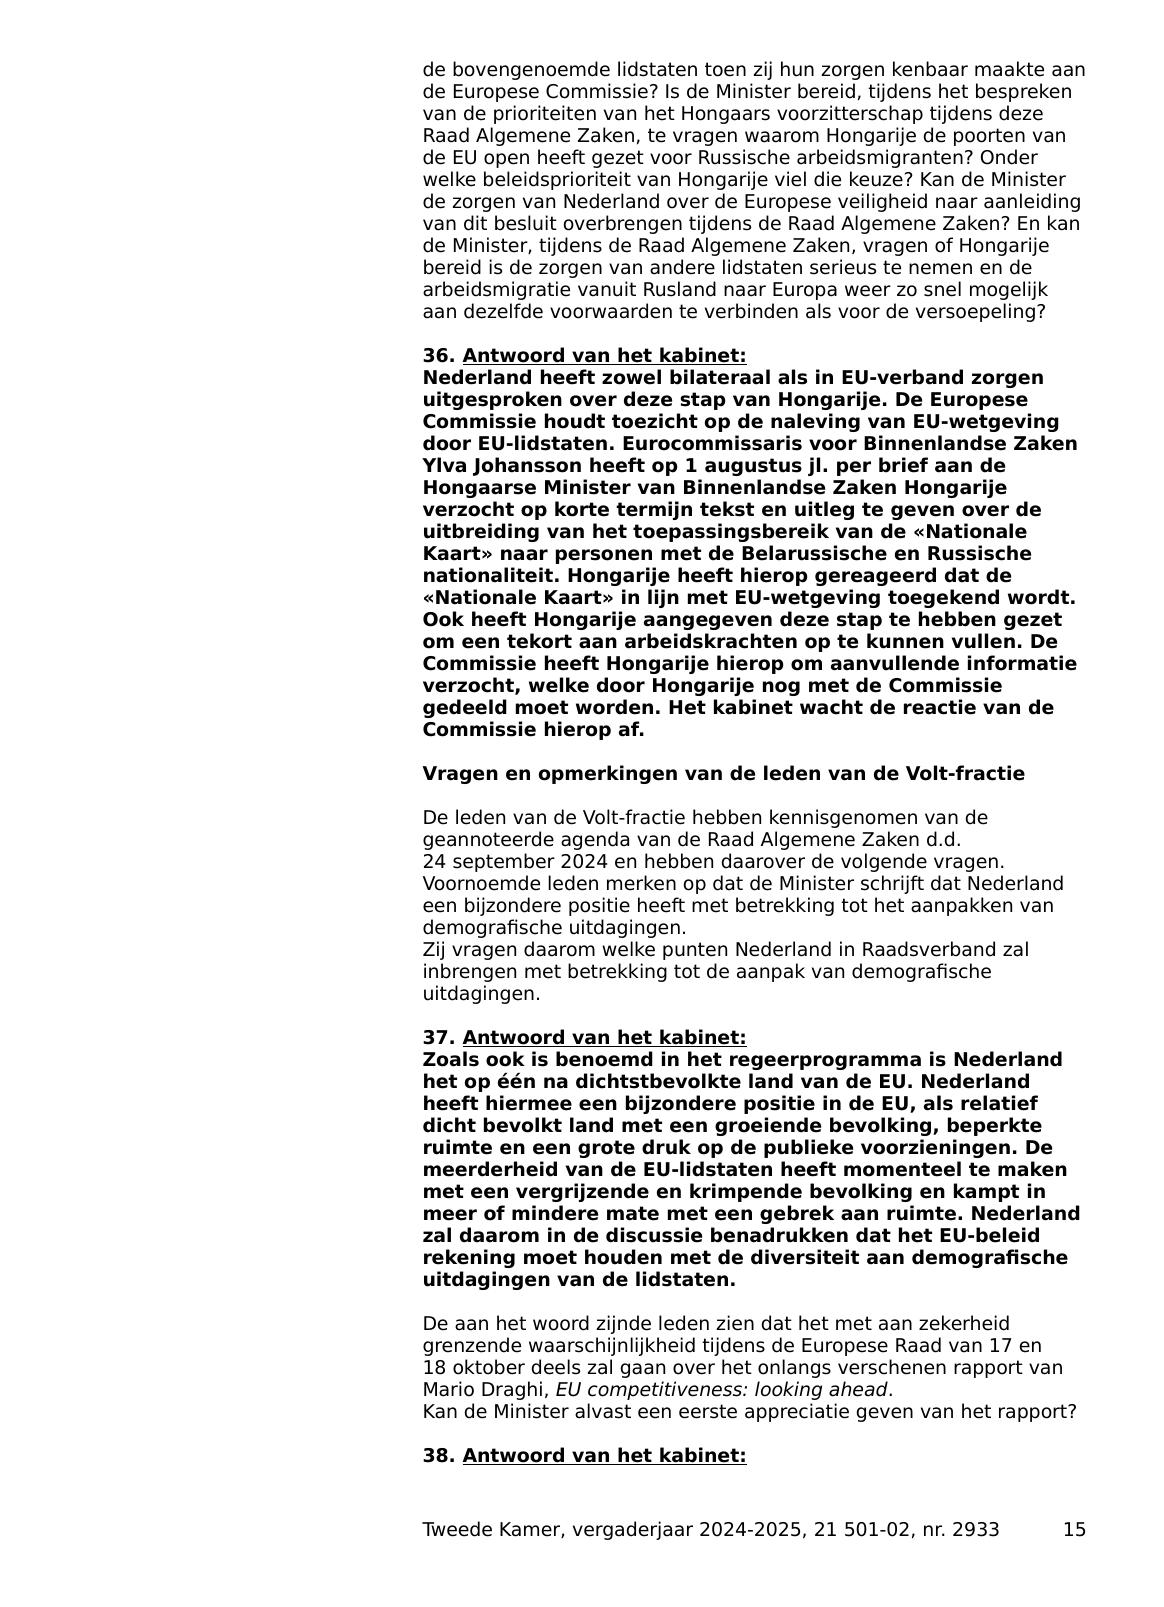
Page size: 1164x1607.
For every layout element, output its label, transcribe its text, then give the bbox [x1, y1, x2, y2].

text Kan de Minister alvast een eerste appreciatie geven van het rapport? [422, 1401, 1087, 1423]
text De aan het woord zijnde leden zien dat het met aan zekerheid grenzende waarschijnlijkheid tijdens de Europese Raad van 17 en 18 oktober deels zal gaan over het onlangs verschenen rapport van Mario Draghi, EU competitiveness: looking ahead. [422, 1313, 1087, 1401]
text 37. Antwoord van het kabinet: [422, 1027, 1087, 1049]
text De leden van de Volt-fractie hebben kennisgenomen van de geannoteerde agenda van de Raad Algemene Zaken d.d. 24 september 2024 en hebben daarover de volgende vragen. [422, 807, 1087, 873]
text Nederland heeft zowel bilateraal als in EU-verband zorgen uitgesproken over deze stap van Hongarije. De Europese Commissie houdt toezicht op de naleving van EU-wetgeving door EU-lidstaten. Eurocommissaris voor Binnenlandse Zaken Ylva Johansson heeft op 1 augustus jl. per brief aan de Hongaarse Minister van Binnenlandse Zaken Hongarije verzocht op korte termijn tekst en uitleg te geven over de uitbreiding van het toepassingsbereik van de «Nationale Kaart» naar personen met de Belarussische en Russische nationaliteit. Hongarije heeft hierop gereageerd dat de «Nationale Kaart» in lijn met EU-wetgeving toegekend wordt. Ook heeft Hongarije aangegeven deze stap te hebben gezet om een tekort aan arbeidskrachten op te kunnen vullen. De Commissie heeft Hongarije hierop om aanvullende informatie verzocht, welke door Hongarije nog met de Commissie gedeeld moet worden. Het kabinet wacht de reactie van de Commissie hierop af. [422, 367, 1087, 741]
subtitle Vragen en opmerkingen van de leden van de Volt-fractie [422, 763, 1087, 785]
text 36. Antwoord van het kabinet: [422, 345, 1087, 367]
text 38. Antwoord van het kabinet: [422, 1445, 1087, 1467]
text Zij vragen daarom welke punten Nederland in Raadsverband zal inbrengen met betrekking tot de aanpak van demografische uitdagingen. [422, 939, 1087, 1005]
text Voornoemde leden merken op dat de Minister schrijft dat Nederland een bijzondere positie heeft met betrekking tot het aanpakken van demografische uitdagingen. [422, 873, 1087, 939]
text de bovengenoemde lidstaten toen zij hun zorgen kenbaar maakte aan de Europese Commissie? Is de Minister bereid, tijdens het bespreken van de prioriteiten van het Hongaars voorzitterschap tijdens deze Raad Algemene Zaken, te vragen waarom Hongarije de poorten van de EU open heeft gezet voor Russische arbeidsmigranten? Onder welke beleidsprioriteit van Hongarije viel die keuze? Kan de Minister de zorgen van Nederland over de Europese veiligheid naar aanleiding van dit besluit overbrengen tijdens de Raad Algemene Zaken? En kan de Minister, tijdens de Raad Algemene Zaken, vragen of Hongarije bereid is de zorgen van andere lidstaten serieus te nemen en de arbeidsmigratie vanuit Rusland naar Europa weer zo snel mogelijk aan dezelfde voorwaarden te verbinden als voor de versoepeling? [422, 59, 1087, 323]
text Zoals ook is benoemd in het regeerprogramma is Nederland het op één na dichtstbevolkte land van de EU. Nederland heeft hiermee een bijzondere positie in de EU, als relatief dicht bevolkt land met een groeiende bevolking, beperkte ruimte en een grote druk op de publieke voorzieningen. De meerderheid van de EU-lidstaten heeft momenteel te maken met een vergrijzende en krimpende bevolking en kampt in meer of mindere mate met een gebrek aan ruimte. Nederland zal daarom in de discussie benadrukken dat het EU-beleid rekening moet houden met de diversiteit aan demografische uitdagingen van de lidstaten. [422, 1049, 1087, 1291]
